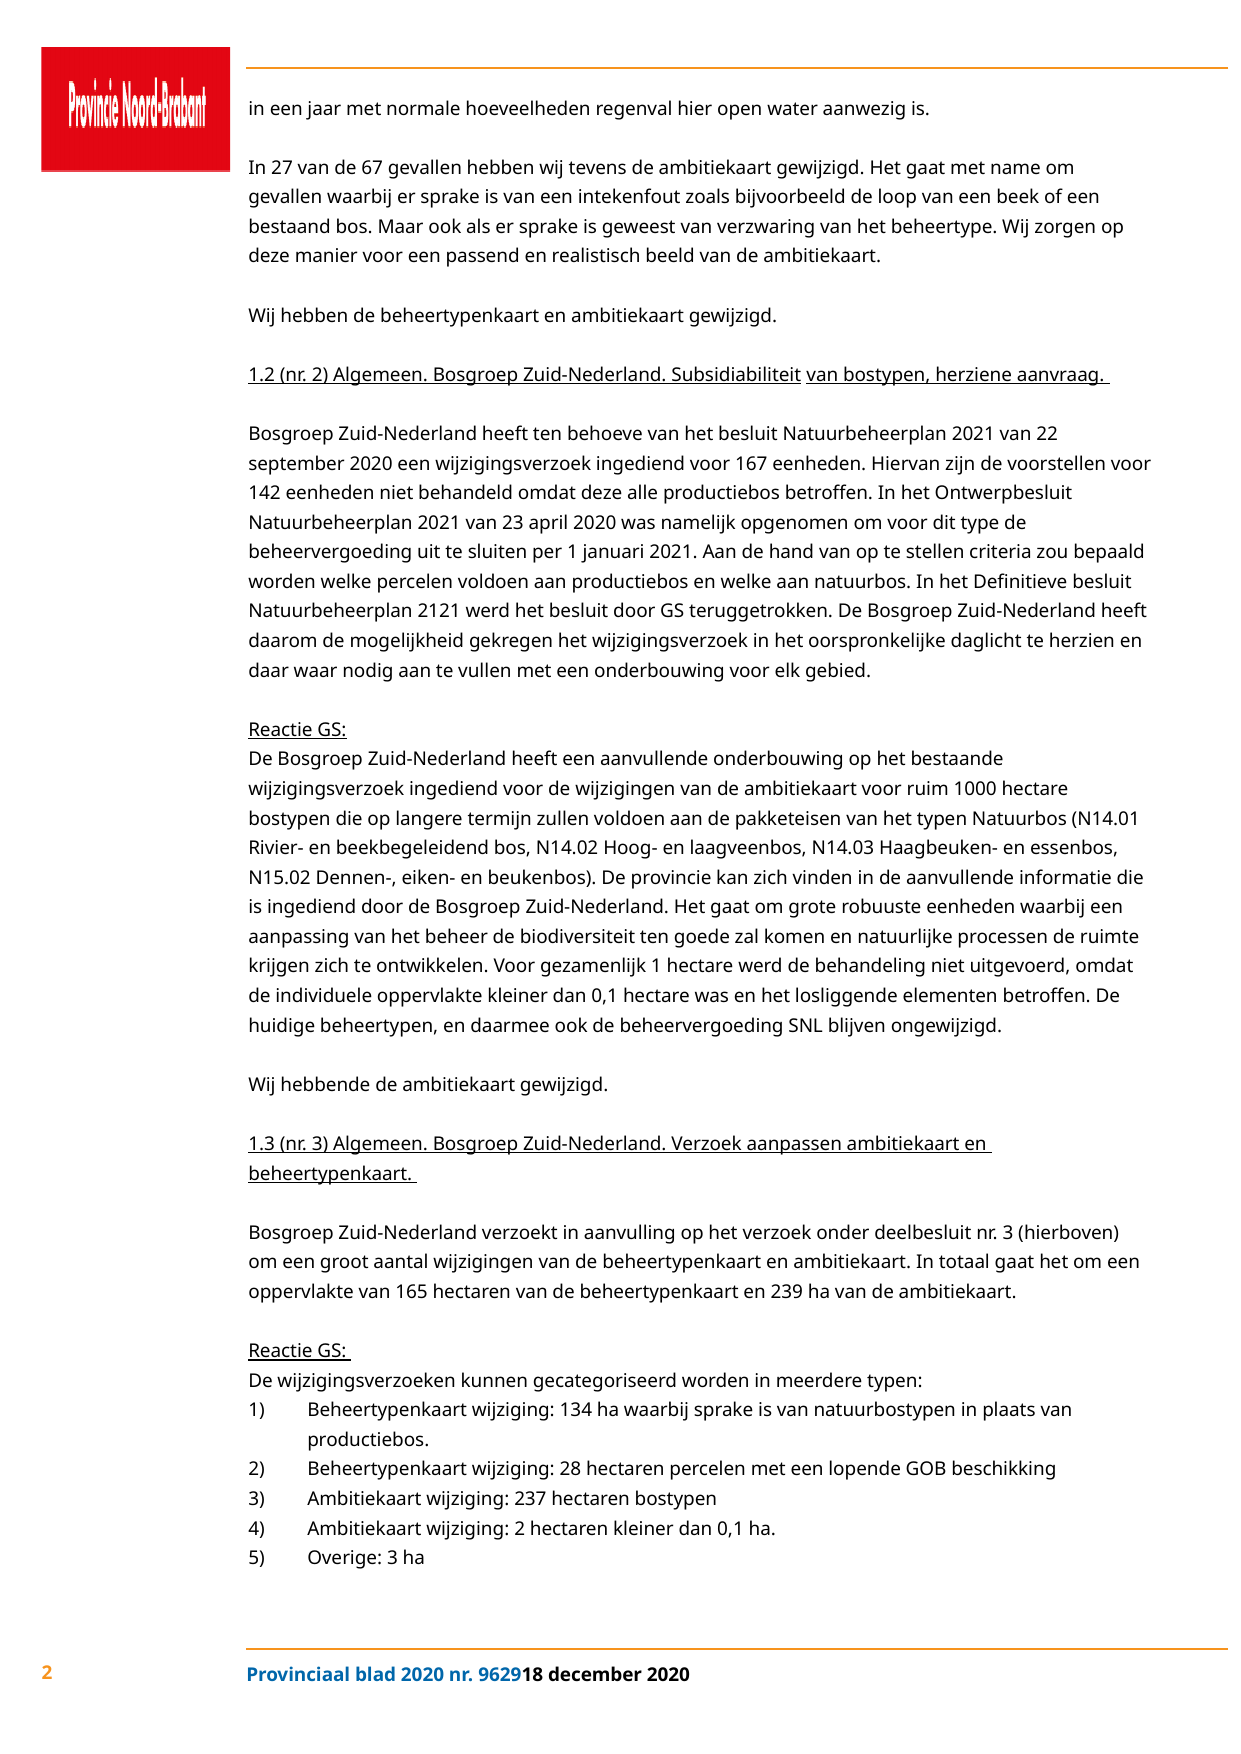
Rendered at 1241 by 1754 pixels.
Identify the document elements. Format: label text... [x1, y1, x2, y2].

text Reactie GS: [248, 1337, 1152, 1363]
text Bosgroep Zuid-Nederland verzoekt in aanvulling op het verzoek onder deelbesluit nr. 3 (hierboven) om een groot aantal wijzigingen van de beheertypenkaart en ambitiekaart. In totaal gaat het om een oppervlakte van 165 hectaren van de beheertypenkaart en 239 ha van de ambitiekaart. [248, 1219, 1152, 1304]
text Reactie GS: [248, 716, 1152, 742]
text De Bosgroep Zuid-Nederland heeft een aanvullende onderbouwing op het bestaande wijzigingsverzoek ingediend voor de wijzigingen van de ambitiekaart voor ruim 1000 hectare bostypen die op langere termijn zullen voldoen aan de pakketeisen van het typen Natuurbos (N14.01 Rivier- en beekbegeleidend bos, N14.02 Hoog- en laagveenbos, N14.03 Haagbeuken- en essenbos, N15.02 Dennen-, eiken- en beukenbos). De provincie kan zich vinden in de aanvullende informatie die is ingediend door de Bosgroep Zuid-Nederland. Het gaat om grote robuuste eenheden waarbij een aanpassing van het beheer de biodiversiteit ten goede zal komen en natuurlijke processen de ruimte krijgen zich te ontwikkelen. Voor gezamenlijk 1 hectare werd de behandeling niet uitgevoerd, omdat de individuele oppervlakte kleiner dan 0,1 hectare was en het losliggende elementen betroffen. De huidige beheertypen, en daarmee ook de beheervergoeding SNL blijven ongewijzigd. [248, 746, 1152, 1038]
text Bosgroep Zuid-Nederland heeft ten behoeve van het besluit Natuurbeheerplan 2021 van 22 september 2020 een wijzigingsverzoek ingediend voor 167 eenheden. Hiervan zijn de voorstellen voor 142 eenheden niet behandeld omdat deze alle productiebos betroffen. In het Ontwerpbesluit Natuurbeheerplan 2021 van 23 april 2020 was namelijk opgenomen om voor dit type de beheervergoeding uit te sluiten per 1 januari 2021. Aan de hand van op te stellen criteria zou bepaald worden welke percelen voldoen aan productiebos en welke aan natuurbos. In het Definitieve besluit Natuurbeheerplan 2121 werd het besluit door GS teruggetrokken. De Bosgroep Zuid-Nederland heeft daarom de mogelijkheid gekregen het wijzigingsverzoek in het oorspronkelijke daglicht te herzien en daar waar nodig aan te vullen met een onderbouwing voor elk gebied. [248, 420, 1152, 683]
picture [41, 47, 231, 172]
text 1.3 (nr. 3) Algemeen. Bosgroep Zuid-Nederland. Verzoek aanpassen ambitiekaart en beheertypenkaart. [248, 1130, 1152, 1186]
text Wij hebben de beheertypenkaart en ambitiekaart gewijzigd. [248, 302, 1152, 328]
text Wij hebbende de ambitiekaart gewijzigd. [248, 1071, 1152, 1097]
list Overige: 3 ha [248, 1544, 1152, 1570]
text in een jaar met normale hoeveelheden regenval hier open water aanwezig is. [248, 95, 1152, 121]
list Ambitiekaart wijziging: 2 hectaren kleiner dan 0,1 ha. [248, 1515, 1152, 1541]
text De wijzigingsverzoeken kunnen gecategoriseerd worden in meerdere typen: [248, 1367, 1152, 1393]
text In 27 van de 67 gevallen hebben wij tevens de ambitiekaart gewijzigd. Het gaat met name om gevallen waarbij er sprake is van een intekenfout zoals bijvoorbeeld de loop van een beek of een bestaand bos. Maar ook als er sprake is geweest van verzwaring van het beheertype. Wij zorgen op deze manier voor een passend en realistisch beeld van de ambitiekaart. [248, 154, 1152, 268]
list Ambitiekaart wijziging: 237 hectaren bostypen [248, 1485, 1152, 1511]
list Beheertypenkaart wijziging: 28 hectaren percelen met een lopende GOB beschikking [248, 1456, 1152, 1481]
list Beheertypenkaart wijziging: 134 ha waarbij sprake is van natuurbostypen in plaats van productiebos. [248, 1396, 1152, 1452]
text 1.2 (nr. 2) Algemeen. Bosgroep Zuid-Nederland. Subsidiabiliteit van bostypen, herziene aanvraag. [248, 361, 1152, 387]
